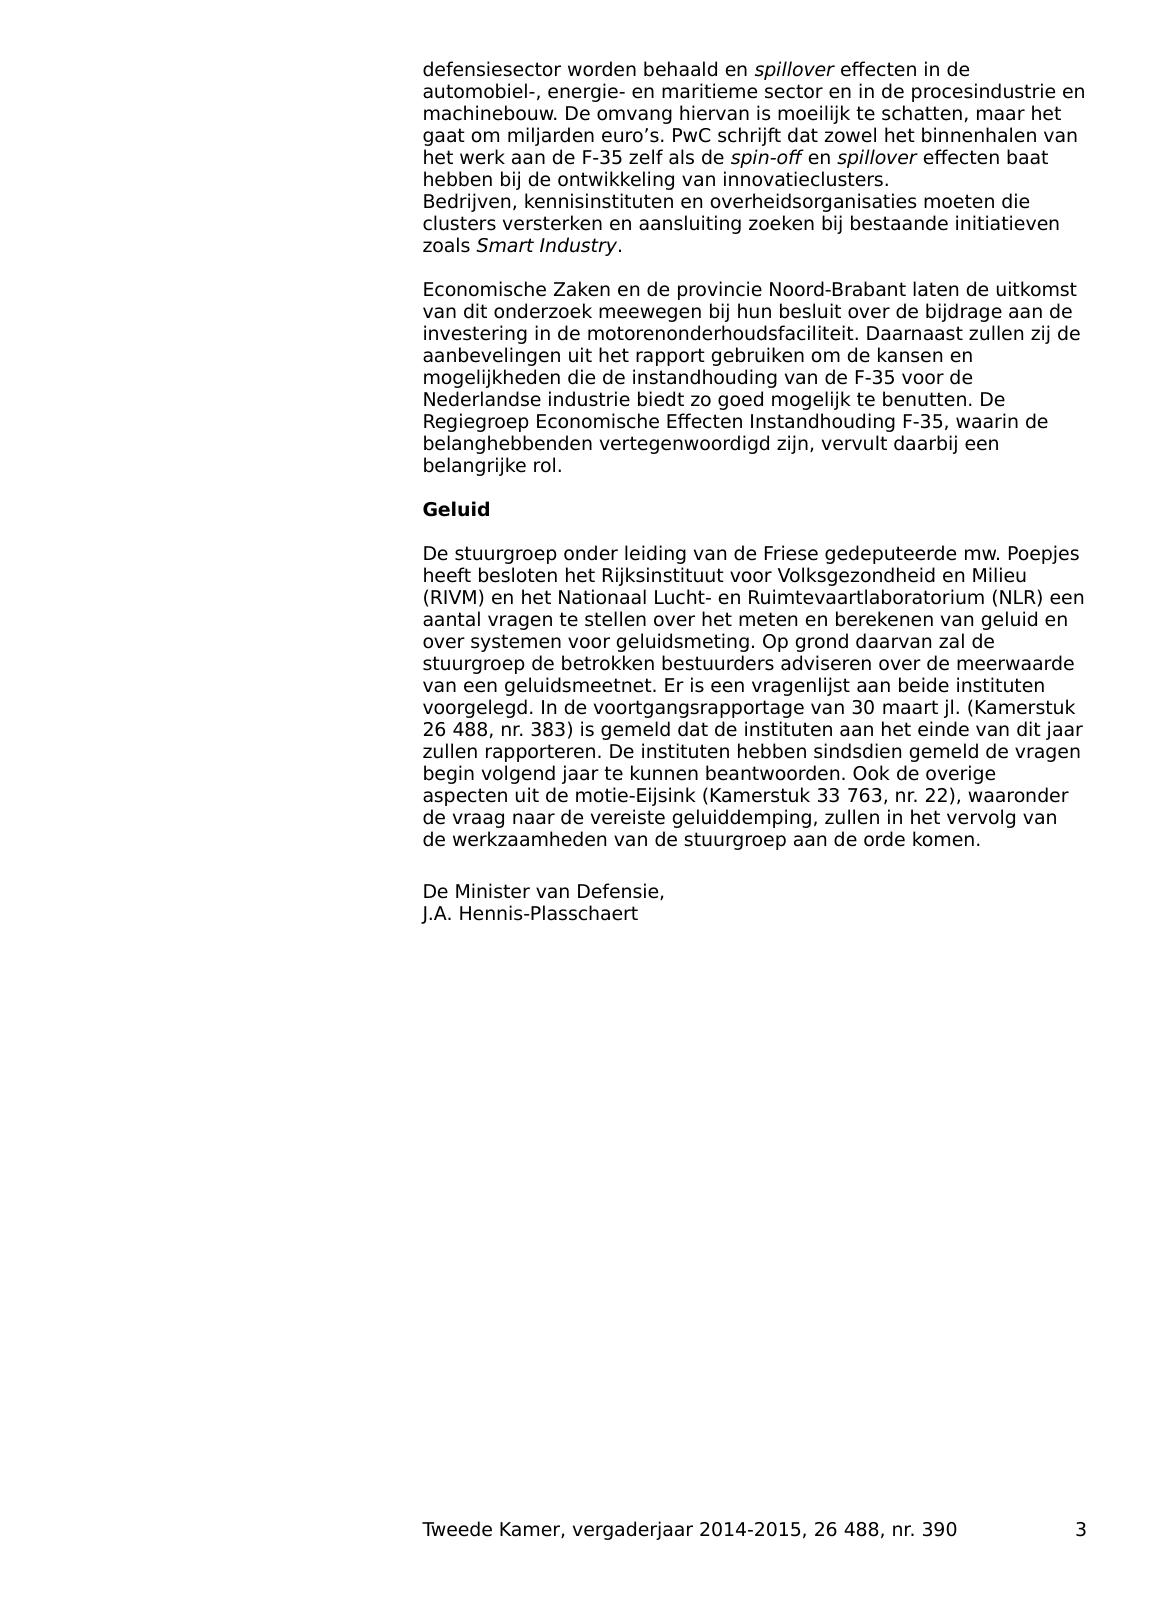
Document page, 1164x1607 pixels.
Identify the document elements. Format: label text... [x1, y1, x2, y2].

text Bedrijven, kennisinstituten en overheidsorganisaties moeten die clusters versterken en aansluiting zoeken bij bestaande initiatieven zoals Smart Industry. [422, 191, 1087, 257]
subtitle Geluid [422, 499, 1087, 521]
text De Minister van Defensie, J.A. Hennis-Plasschaert [422, 881, 1087, 925]
text defensiesector worden behaald en spillover effecten in de automobiel-, energie- en maritieme sector en in de procesindustrie en machinebouw. De omvang hiervan is moeilijk te schatten, maar het gaat om miljarden euro’s. PwC schrijft dat zowel het binnenhalen van het werk aan de F-35 zelf als de spin-off en spillover effecten baat hebben bij de ontwikkeling van innovatieclusters. [422, 59, 1087, 191]
text De stuurgroep onder leiding van de Friese gedeputeerde mw. Poepjes heeft besloten het Rijksinstituut voor Volksgezondheid en Milieu (RIVM) en het Nationaal Lucht- en Ruimtevaartlaboratorium (NLR) een aantal vragen te stellen over het meten en berekenen van geluid en over systemen voor geluidsmeting. Op grond daarvan zal de stuurgroep de betrokken bestuurders adviseren over de meerwaarde van een geluidsmeetnet. Er is een vragenlijst aan beide instituten voorgelegd. In de voortgangsrapportage van 30 maart jl. (Kamerstuk 26 488, nr. 383) is gemeld dat de instituten aan het einde van dit jaar zullen rapporteren. De instituten hebben sindsdien gemeld de vragen begin volgend jaar te kunnen beantwoorden. Ook de overige aspecten uit de motie-Eijsink (Kamerstuk 33 763, nr. 22), waaronder de vraag naar de vereiste geluiddemping, zullen in het vervolg van de werkzaamheden van de stuurgroep aan de orde komen. [422, 543, 1087, 851]
text Economische Zaken en de provincie Noord-Brabant laten de uitkomst van dit onderzoek meewegen bij hun besluit over de bijdrage aan de investering in de motorenonderhoudsfaciliteit. Daarnaast zullen zij de aanbevelingen uit het rapport gebruiken om de kansen en mogelijkheden die de instandhouding van de F-35 voor de Nederlandse industrie biedt zo goed mogelijk te benutten. De Regiegroep Economische Effecten Instandhouding F-35, waarin de belanghebbenden vertegenwoordigd zijn, vervult daarbij een belangrijke rol. [422, 279, 1087, 477]
